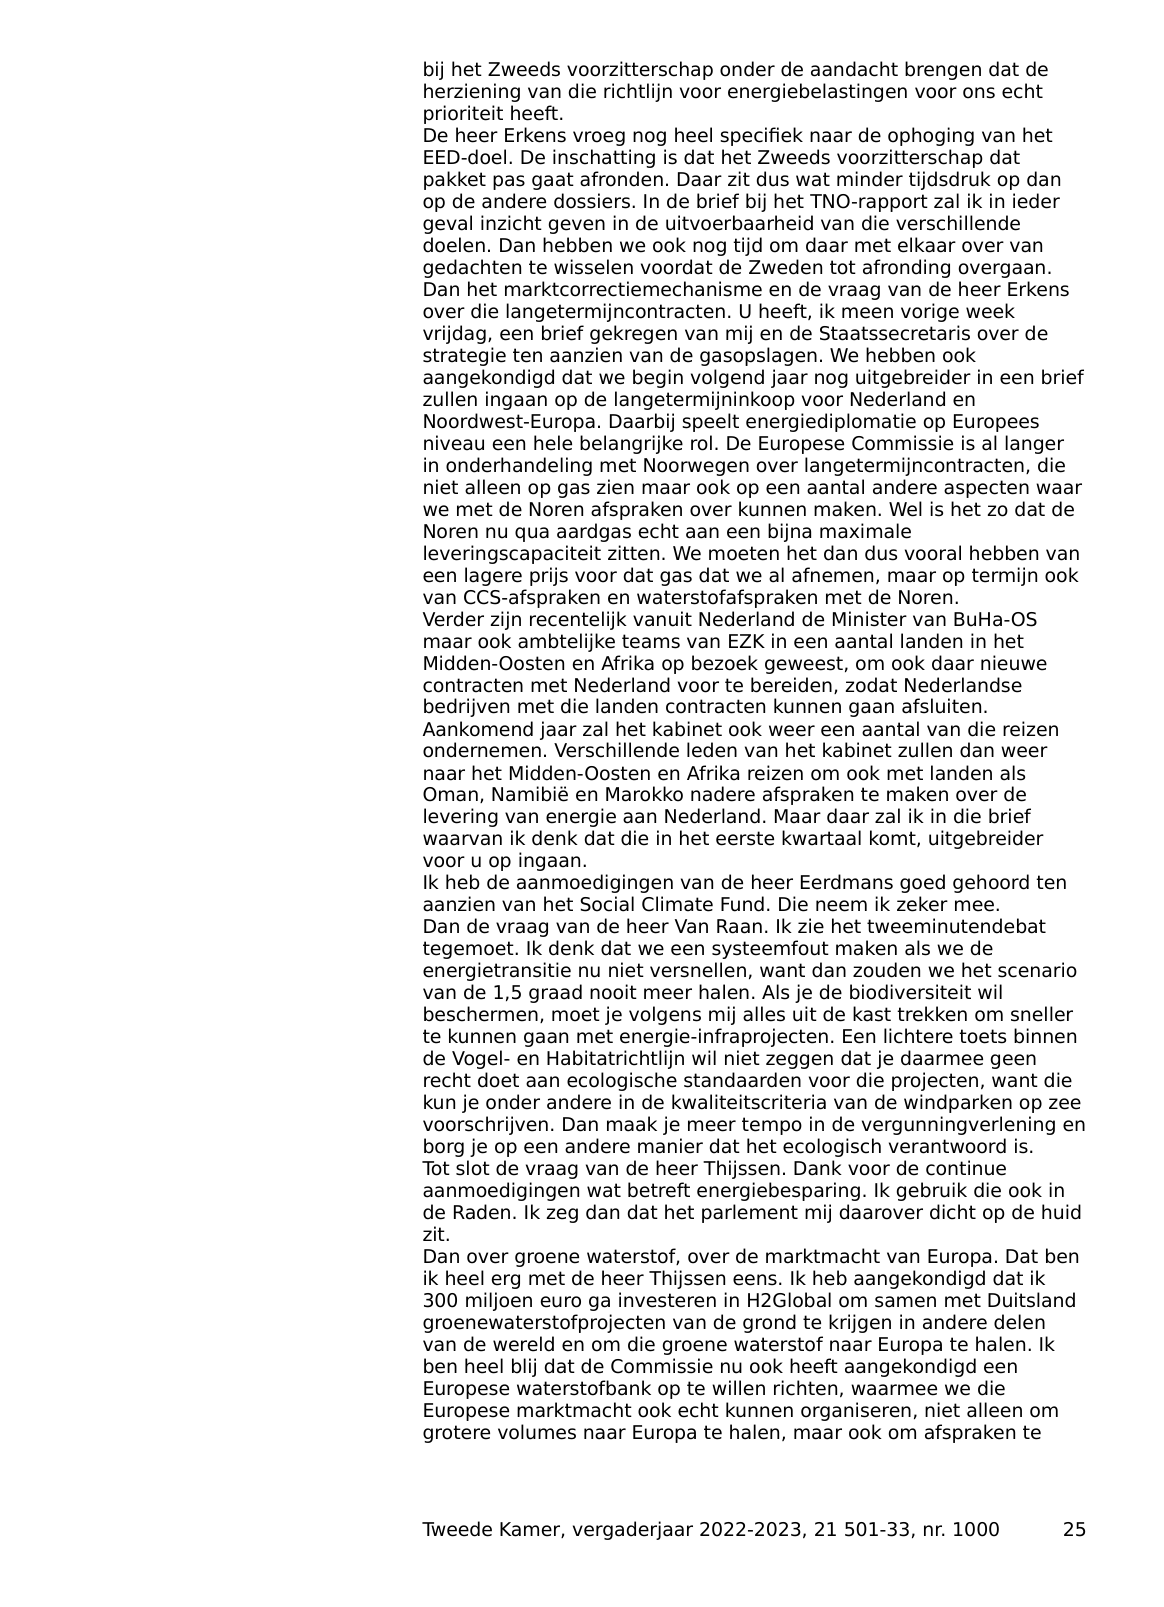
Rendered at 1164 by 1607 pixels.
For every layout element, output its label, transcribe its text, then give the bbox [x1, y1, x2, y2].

text Verder zijn recentelijk vanuit Nederland de Minister van BuHa-OS maar ook ambtelijke teams van EZK in een aantal landen in het Midden-Oosten en Afrika op bezoek geweest, om ook daar nieuwe contracten met Nederland voor te bereiden, zodat Nederlandse bedrijven met die landen contracten kunnen gaan afsluiten. Aankomend jaar zal het kabinet ook weer een aantal van die reizen ondernemen. Verschillende leden van het kabinet zullen dan weer naar het Midden-Oosten en Afrika reizen om ook met landen als Oman, Namibië en Marokko nadere afspraken te maken over de levering van energie aan Nederland. Maar daar zal ik in die brief waarvan ik denk dat die in het eerste kwartaal komt, uitgebreider voor u op ingaan. [422, 608, 1087, 872]
text De heer Erkens vroeg nog heel specifiek naar de ophoging van het EED-doel. De inschatting is dat het Zweeds voorzitterschap dat pakket pas gaat afronden. Daar zit dus wat minder tijdsdruk op dan op de andere dossiers. In de brief bij het TNO-rapport zal ik in ieder geval inzicht geven in de uitvoerbaarheid van die verschillende doelen. Dan hebben we ook nog tijd om daar met elkaar over van gedachten te wisselen voordat de Zweden tot afronding overgaan. [422, 125, 1087, 279]
text bij het Zweeds voorzitterschap onder de aandacht brengen dat de herziening van die richtlijn voor energiebelastingen voor ons echt prioriteit heeft. [422, 59, 1087, 125]
text Dan de vraag van de heer Van Raan. Ik zie het tweeminutendebat tegemoet. Ik denk dat we een systeemfout maken als we de energietransitie nu niet versnellen, want dan zouden we het scenario van de 1,5 graad nooit meer halen. Als je de biodiversiteit wil beschermen, moet je volgens mij alles uit de kast trekken om sneller te kunnen gaan met energie-infraprojecten. Een lichtere toets binnen de Vogel- en Habitatrichtlijn wil niet zeggen dat je daarmee geen recht doet aan ecologische standaarden voor die projecten, want die kun je onder andere in de kwaliteitscriteria van de windparken op zee voorschrijven. Dan maak je meer tempo in de vergunningverlening en borg je op een andere manier dat het ecologisch verantwoord is. [422, 916, 1087, 1158]
text Dan over groene waterstof, over de marktmacht van Europa. Dat ben ik heel erg met de heer Thijssen eens. Ik heb aangekondigd dat ik 300 miljoen euro ga investeren in H2Global om samen met Duitsland groenewaterstofprojecten van de grond te krijgen in andere delen van de wereld en om die groene waterstof naar Europa te halen. Ik ben heel blij dat de Commissie nu ook heeft aangekondigd een Europese waterstofbank op te willen richten, waarmee we die Europese marktmacht ook echt kunnen organiseren, niet alleen om grotere volumes naar Europa te halen, maar ook om afspraken te [422, 1246, 1087, 1444]
text Ik heb de aanmoedigingen van de heer Eerdmans goed gehoord ten aanzien van het Social Climate Fund. Die neem ik zeker mee. [422, 872, 1087, 916]
text Dan het marktcorrectiemechanisme en de vraag van de heer Erkens over die langetermijncontracten. U heeft, ik meen vorige week vrijdag, een brief gekregen van mij en de Staatssecretaris over de strategie ten aanzien van de gasopslagen. We hebben ook aangekondigd dat we begin volgend jaar nog uitgebreider in een brief zullen ingaan op de langetermijninkoop voor Nederland en Noordwest-Europa. Daarbij speelt energiediplomatie op Europees niveau een hele belangrijke rol. De Europese Commissie is al langer in onderhandeling met Noorwegen over langetermijncontracten, die niet alleen op gas zien maar ook op een aantal andere aspecten waar we met de Noren afspraken over kunnen maken. Wel is het zo dat de Noren nu qua aardgas echt aan een bijna maximale leveringscapaciteit zitten. We moeten het dan dus vooral hebben van een lagere prijs voor dat gas dat we al afnemen, maar op termijn ook van CCS-afspraken en waterstofafspraken met de Noren. [422, 279, 1087, 608]
text Tot slot de vraag van de heer Thijssen. Dank voor de continue aanmoedigingen wat betreft energiebesparing. Ik gebruik die ook in de Raden. Ik zeg dan dat het parlement mij daarover dicht op de huid zit. [422, 1158, 1087, 1246]
